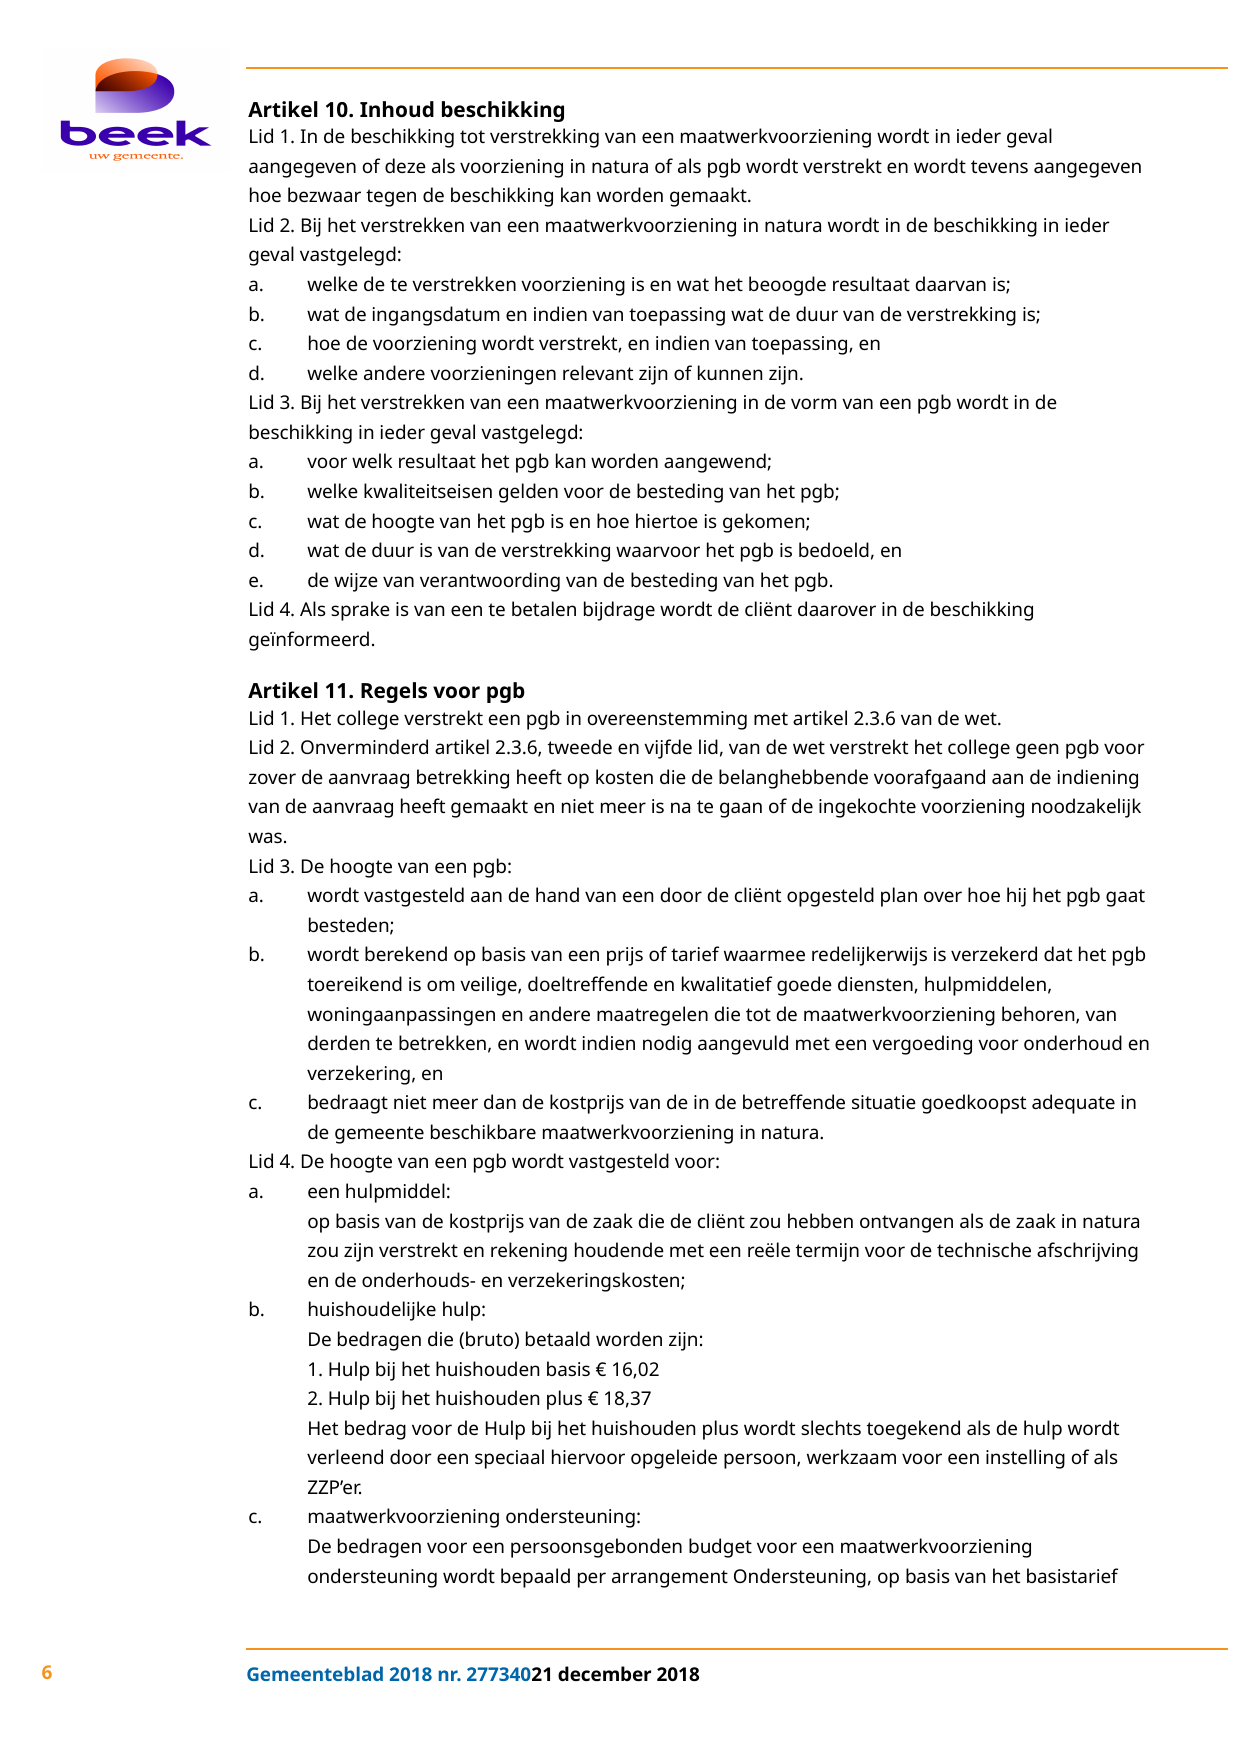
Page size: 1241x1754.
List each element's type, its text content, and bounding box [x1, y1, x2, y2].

text Lid 3. Bij het verstrekken van een maatwerkvoorziening in de vorm van een pgb wordt in de beschikking in ieder geval vastgelegd: [248, 389, 1152, 445]
list op basis van de kostprijs van de zaak die de cliënt zou hebben ontvangen als de zaak in natura zou zijn verstrekt en rekening houdende met een reële termijn voor de technische afschrijving en de onderhouds- en verzekeringskosten; [248, 1208, 1152, 1293]
list bedraagt niet meer dan de kostprijs van de in de betreffende situatie goedkoopst adequate in de gemeente beschikbare maatwerkvoorziening in natura. [248, 1089, 1152, 1145]
list Het bedrag voor de Hulp bij het huishouden plus wordt slechts toegekend als de hulp wordt verleend door een speciaal hiervoor opgeleide persoon, werkzaam voor een instelling of als ZZP’er. [248, 1415, 1152, 1500]
list wat de ingangsdatum en indien van toepassing wat de duur van de verstrekking is; [248, 301, 1152, 326]
list voor welk resultaat het pgb kan worden aangewend; [248, 449, 1152, 474]
list wat de hoogte van het pgb is en hoe hiertoe is gekomen; [248, 508, 1152, 533]
list welke de te verstrekken voorziening is en wat het beoogde resultaat daarvan is; [248, 271, 1152, 297]
list De bedragen die (bruto) betaald worden zijn: [248, 1326, 1152, 1352]
list wordt vastgesteld aan de hand van een door de cliënt opgesteld plan over hoe hij het pgb gaat besteden; [248, 882, 1152, 938]
text Lid 3. De hoogte van een pgb: [248, 853, 1152, 879]
list de wijze van verantwoording van de besteding van het pgb. [248, 567, 1152, 593]
list maatwerkvoorziening ondersteuning: [248, 1504, 1152, 1529]
list welke andere voorzieningen relevant zijn of kunnen zijn. [248, 360, 1152, 386]
list 2. Hulp bij het huishouden plus € 18,37 [248, 1385, 1152, 1411]
text Artikel 10. Inhoud beschikking [248, 95, 1152, 123]
list hoe de voorziening wordt verstrekt, en indien van toepassing, en [248, 330, 1152, 356]
list 1. Hulp bij het huishouden basis € 16,02 [248, 1356, 1152, 1382]
text Lid 1. In de beschikking tot verstrekking van een maatwerkvoorziening wordt in ieder geval aangegeven of deze als voorziening in natura of als pgb wordt verstrekt en wordt tevens aangegeven hoe bezwaar tegen de beschikking kan worden gemaakt. [248, 123, 1152, 208]
text Lid 4. Als sprake is van een te betalen bijdrage wordt de cliënt daarover in de beschikking geïnformeerd. [248, 597, 1152, 652]
text Lid 1. Het college verstrekt een pgb in overeenstemming met artikel 2.3.6 van de wet. [248, 705, 1152, 731]
text Lid 2. Onverminderd artikel 2.3.6, tweede en vijfde lid, van de wet verstrekt het college geen pgb voor zover de aanvraag betrekking heeft op kosten die de belanghebbende voorafgaand aan de indiening van de aanvraag heeft gemaakt en niet meer is na te gaan of de ingekochte voorziening noodzakelijk was. [248, 734, 1152, 849]
list De bedragen voor een persoonsgebonden budget voor een maatwerkvoorziening ondersteuning wordt bepaald per arrangement Ondersteuning, op basis van het basistarief [248, 1533, 1152, 1589]
text Lid 4. De hoogte van een pgb wordt vastgesteld voor: [248, 1149, 1152, 1174]
list huishoudelijke hulp: [248, 1297, 1152, 1322]
text Artikel 11. Regels voor pgb [248, 677, 1152, 705]
text Lid 2. Bij het verstrekken van een maatwerkvoorziening in natura wordt in de beschikking in ieder geval vastgelegd: [248, 212, 1152, 267]
list wat de duur is van de verstrekking waarvoor het pgb is bedoeld, en [248, 537, 1152, 563]
list wordt berekend op basis van een prijs of tarief waarmee redelijkerwijs is verzekerd dat het pgb toereikend is om veilige, doeltreffende en kwalitatief goede diensten, hulpmiddelen, woningaanpassingen en andere maatregelen die tot de maatwerkvoorziening behoren, van derden te betrekken, en wordt indien nodig aangevuld met een vergoeding voor onderhoud en verzekering, en [248, 942, 1152, 1086]
list welke kwaliteitseisen gelden voor de besteding van het pgb; [248, 478, 1152, 504]
list een hulpmiddel: [248, 1178, 1152, 1204]
picture [41, 47, 231, 172]
